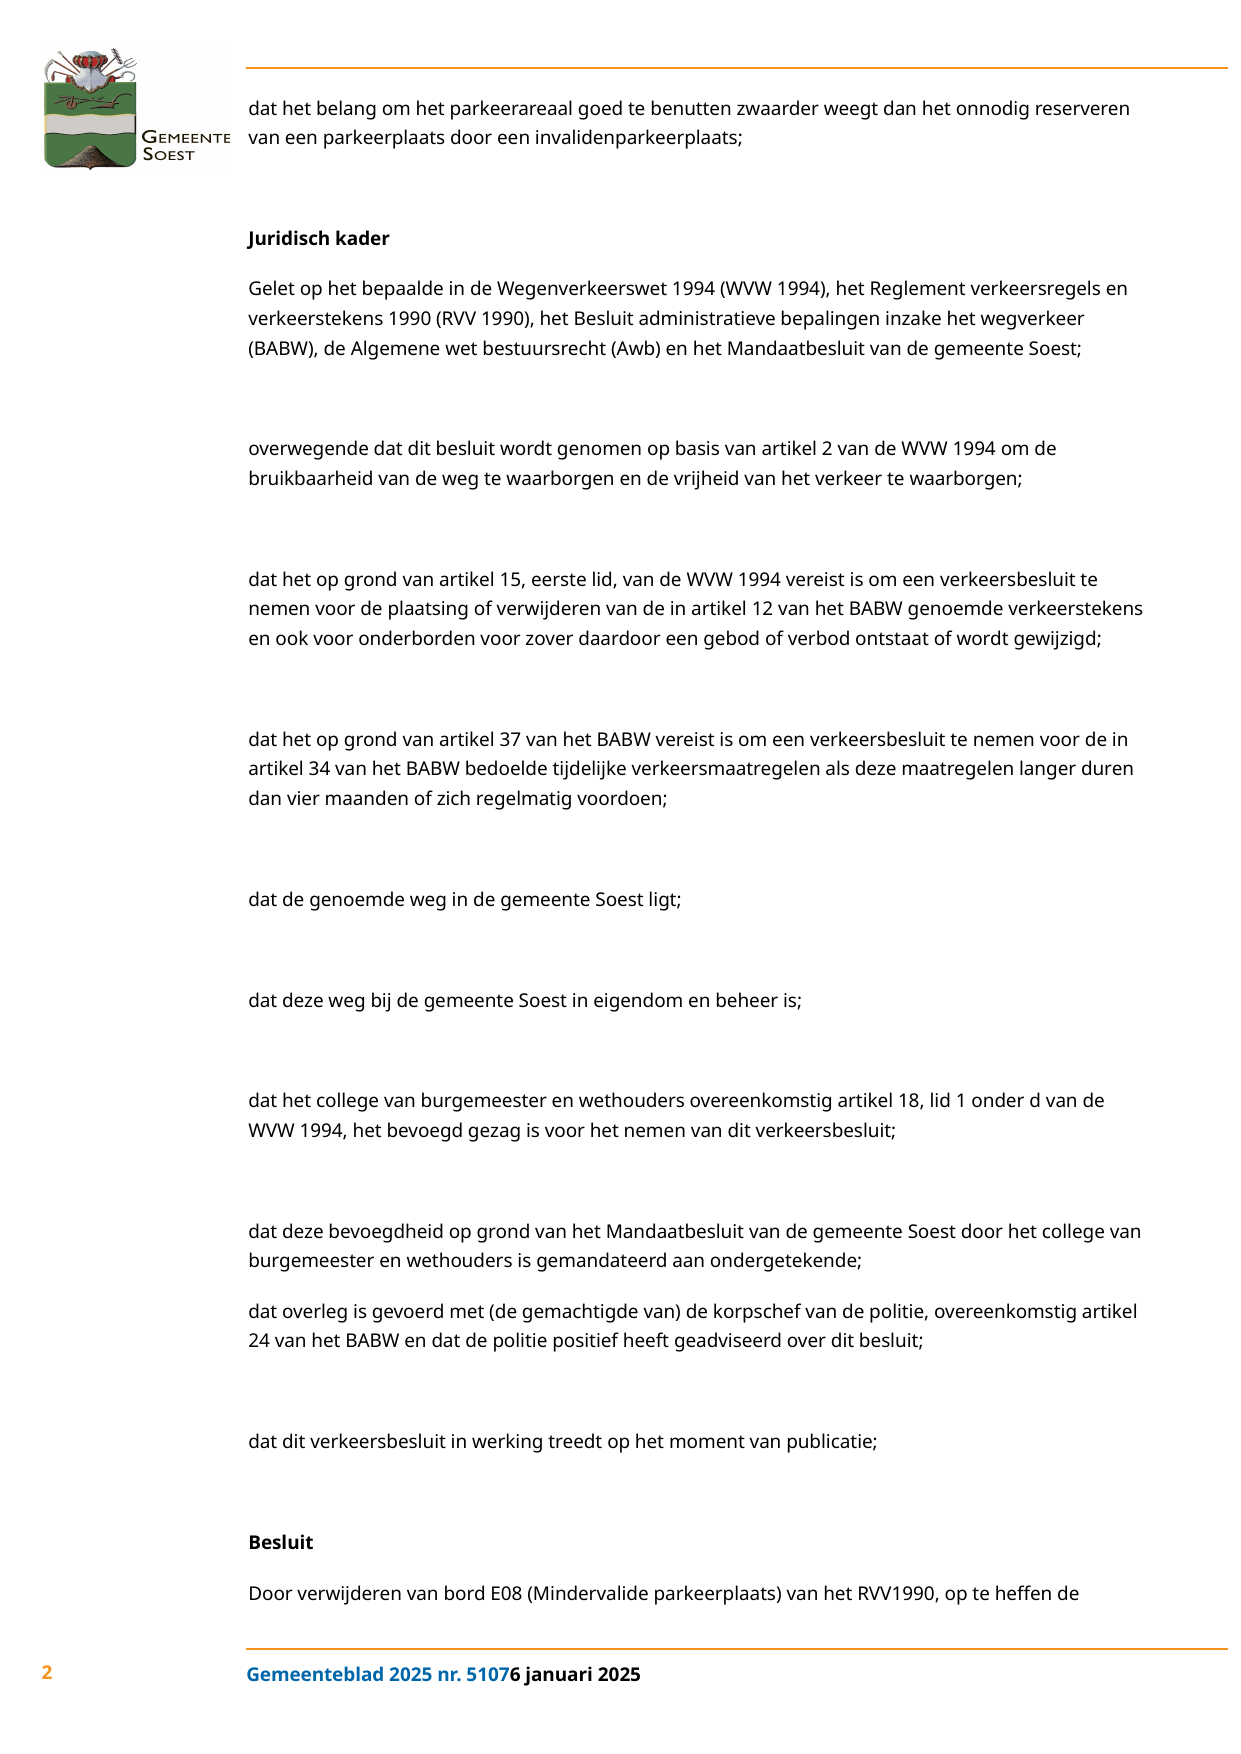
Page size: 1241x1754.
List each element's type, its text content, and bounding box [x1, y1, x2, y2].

text Juridisch kader [248, 225, 1152, 251]
text dat het college van burgemeester en wethouders overeenkomstig artikel 18, lid 1 onder d van de WVW 1994, het bevoegd gezag is voor het nemen van dit verkeersbesluit; [248, 1088, 1152, 1143]
text Besluit [248, 1529, 1152, 1555]
picture [41, 47, 231, 172]
text dat dit verkeersbesluit in werking treedt op het moment van publicatie; [248, 1428, 1152, 1454]
text dat het op grond van artikel 37 van het BABW vereist is om een verkeersbesluit te nemen voor de in artikel 34 van het BABW bedoelde tijdelijke verkeersmaatregelen als deze maatregelen langer duren dan vier maanden of zich regelmatig voordoen; [248, 726, 1152, 811]
text dat het belang om het parkeerareaal goed te benutten zwaarder weegt dan het onnodig reserveren van een parkeerplaats door een invalidenparkeerplaats; [248, 95, 1152, 150]
text Gelet op het bepaalde in de Wegenverkeerswet 1994 (WVW 1994), het Reglement verkeersregels en verkeerstekens 1990 (RVV 1990), het Besluit administratieve bepalingen inzake het wegverkeer (BABW), de Algemene wet bestuursrecht (Awb) en het Mandaatbesluit van de gemeente Soest; [248, 276, 1152, 361]
text dat deze bevoegdheid op grond van het Mandaatbesluit van de gemeente Soest door het college van burgemeester en wethouders is gemandateerd aan ondergetekende; [248, 1218, 1152, 1273]
text dat het op grond van artikel 15, eerste lid, van de WVW 1994 vereist is om een verkeersbesluit te nemen voor de plaatsing of verwijderen van de in artikel 12 van het BABW genoemde verkeerstekens en ook voor onderborden voor zover daardoor een gebod of verbod ontstaat of wordt gewijzigd; [248, 566, 1152, 651]
text overwegende dat dit besluit wordt genomen op basis van artikel 2 van de WVW 1994 om de bruikbaarheid van de weg te waarborgen en de vrijheid van het verkeer te waarborgen; [248, 436, 1152, 491]
text dat overleg is gevoerd met (de gemachtigde van) de korpschef van de politie, overeenkomstig artikel 24 van het BABW en dat de politie positief heeft geadviseerd over dit besluit; [248, 1298, 1152, 1353]
text Door verwijderen van bord E08 (Mindervalide parkeerplaats) van het RVV1990, op te heffen de [248, 1580, 1152, 1606]
text dat de genoemde weg in de gemeente Soest ligt; [248, 886, 1152, 912]
text dat deze weg bij de gemeente Soest in eigendom en beheer is; [248, 987, 1152, 1013]
